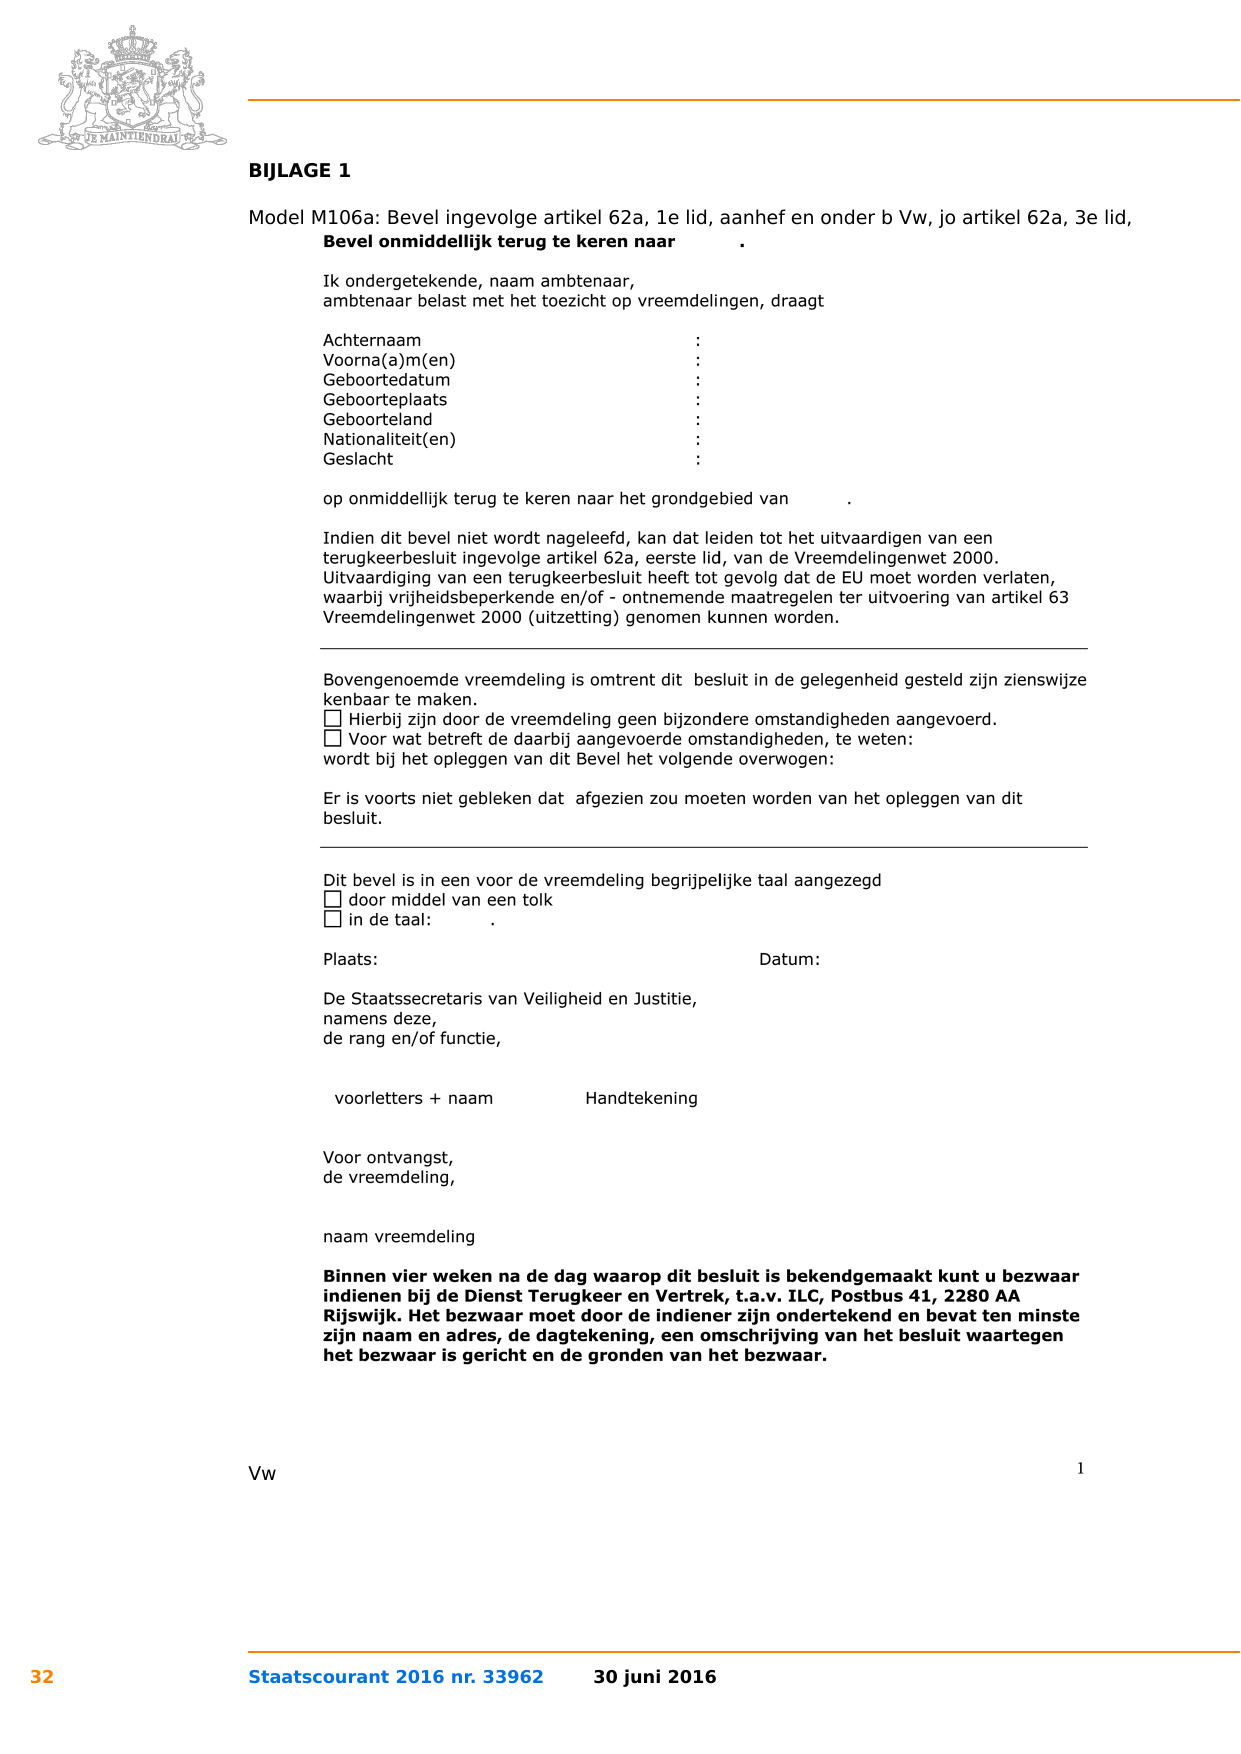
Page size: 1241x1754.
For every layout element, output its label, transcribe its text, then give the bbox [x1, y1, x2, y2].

text Model M106a: Bevel ingevolge artikel 62a, 1e lid, aanhef en onder b Vw, jo artikel 62a, 3e lid, Vw [248, 207, 1163, 1485]
subtitle BIJLAGE 1 [248, 160, 1163, 182]
picture [276, 228, 1163, 1481]
picture [38, 25, 227, 150]
